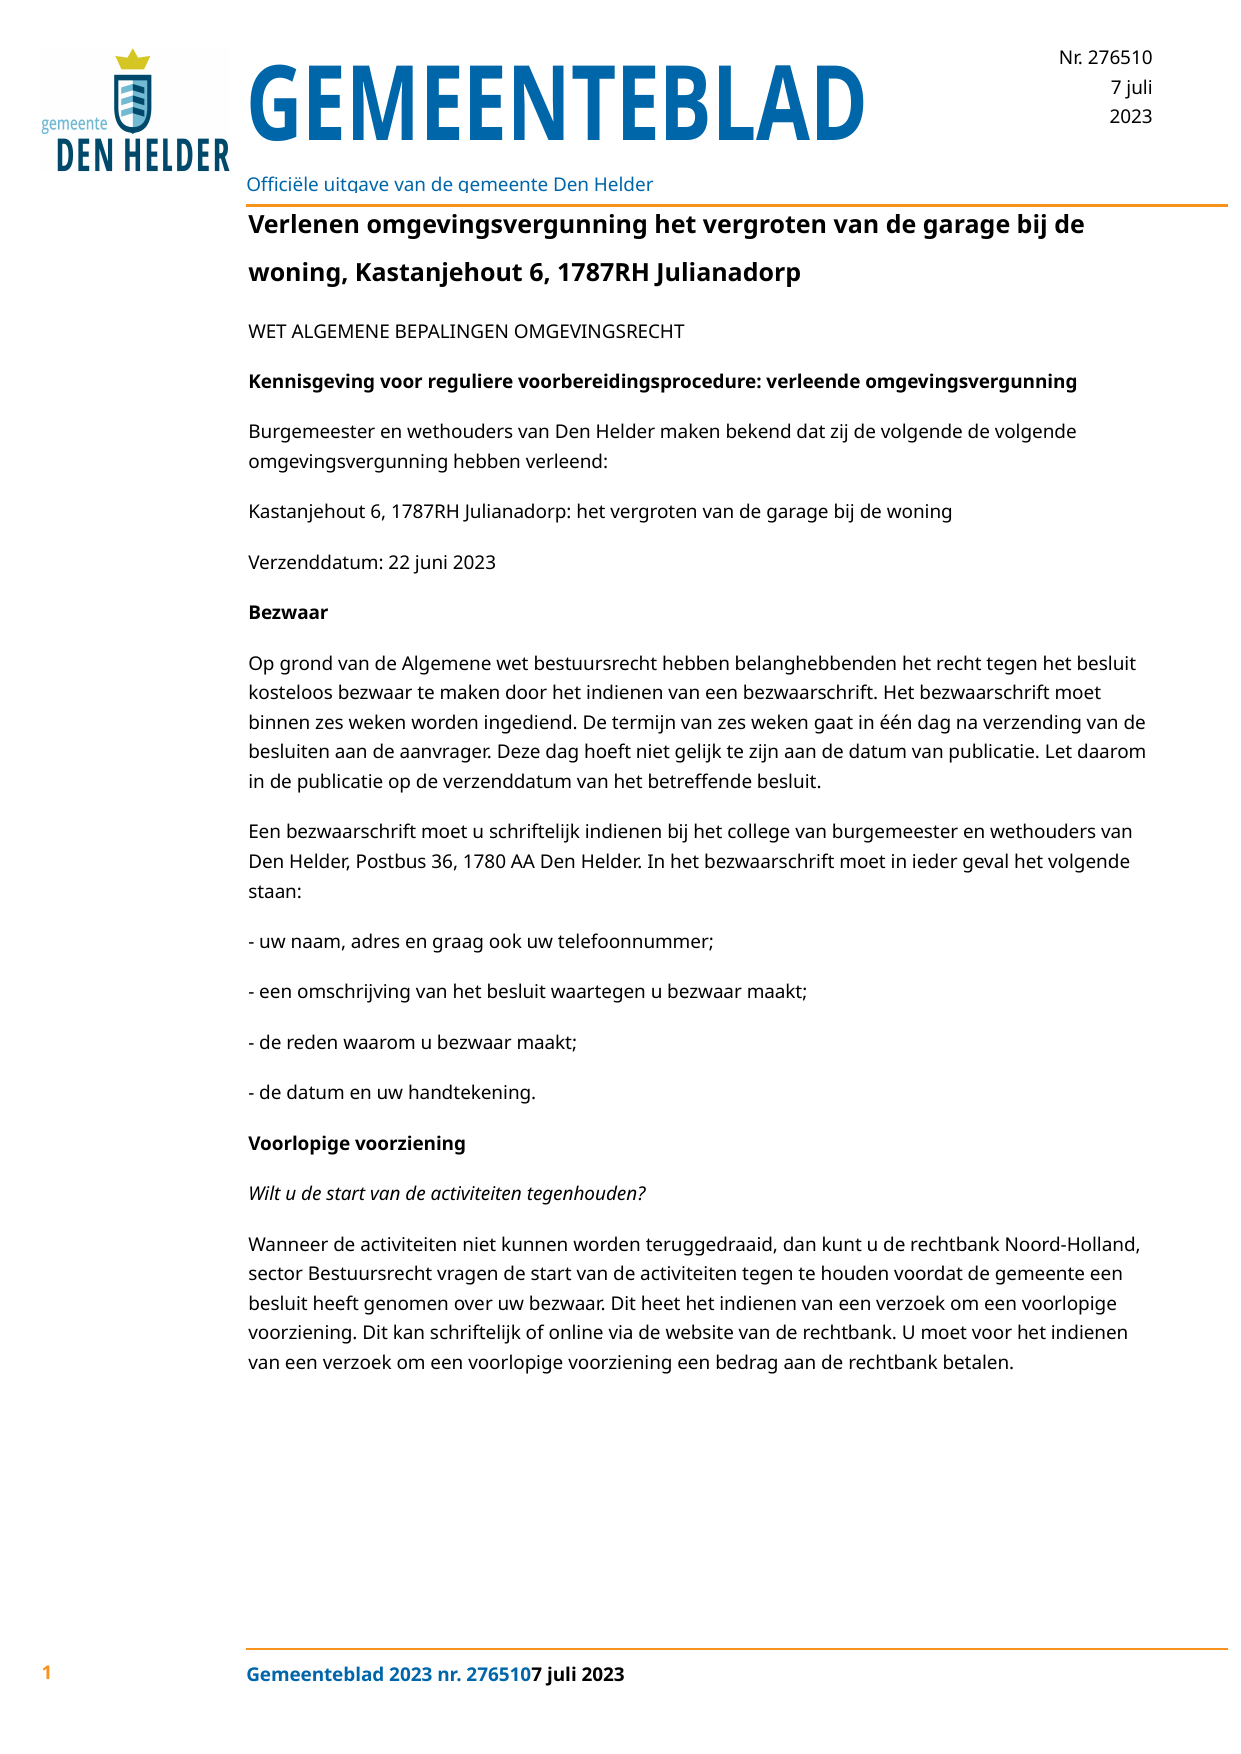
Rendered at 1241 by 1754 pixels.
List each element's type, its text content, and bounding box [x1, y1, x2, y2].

text Wanneer de activiteiten niet kunnen worden teruggedraaid, dan kunt u de rechtbank Noord-Holland, sector Bestuursrecht vragen de start van de activiteiten tegen te houden voordat de gemeente een besluit heeft genomen over uw bezwaar. Dit heet het indienen van een verzoek om een voorlopige voorziening. Dit kan schriftelijk of online via de website van de rechtbank. U moet voor het indienen van een verzoek om een voorlopige voorziening een bedrag aan de rechtbank betalen. [248, 1231, 1152, 1375]
text Voorlopige voorziening [248, 1130, 1152, 1156]
text Verzenddatum: 22 juni 2023 [248, 549, 1152, 575]
picture [100, 154, 106, 172]
text - een omschrijving van het besluit waartegen u bezwaar maakt; [248, 979, 1152, 1004]
picture [63, 144, 68, 165]
text - uw naam, adres en graag ook uw telefoonnummer; [248, 928, 1152, 954]
text Een bezwaarschrift moet u schriftelijk indienen bij het college van burgemeester en wethouders van Den Helder, Postbus 36, 1780 AA Den Helder. In het bezwaarschrift moet in ieder geval het volgende staan: [248, 819, 1152, 904]
text Kennisgeving voor reguliere voorbereidingsprocedure: verleende omgevingsvergunning [248, 368, 1152, 394]
picture [41, 47, 231, 172]
text - de reden waarom u bezwaar maakt; [248, 1029, 1152, 1055]
text Wilt u de start van de activiteiten tegenhouden? [248, 1180, 1152, 1206]
text - de datum en uw handtekening. [248, 1079, 1152, 1105]
picture [130, 157, 135, 172]
text Burgemeester en wethouders van Den Helder maken bekend dat zij de volgende de volgende omgevingsvergunning hebben verleend: [248, 419, 1152, 474]
text Op grond van de Algemene wet bestuursrecht hebben belanghebbenden het recht tegen het besluit kosteloos bezwaar te maken door het indienen van een bezwaarschrift. Het bezwaarschrift moet binnen zes weken worden ingediend. De termijn van zes weken gaat in één dag na verzending van de besluiten aan de aanvrager. Deze dag hoeft niet gelijk te zijn aan de datum van publicatie. Let daarom in de publicatie op de verzenddatum van het betreffende besluit. [248, 650, 1152, 794]
text WET ALGEMENE BEPALINGEN OMGEVINGSRECHT [248, 318, 1152, 344]
picture [182, 144, 187, 165]
text Kastanjehout 6, 1787RH Julianadorp: het vergroten van de garage bij de woning [248, 499, 1152, 524]
text Verlenen omgevingsvergunning het vergroten van de garage bij de woning, Kastanjehout 6, 1787RH Julianadorp [248, 207, 1152, 288]
text Bezwaar [248, 599, 1152, 625]
picture [220, 160, 224, 172]
